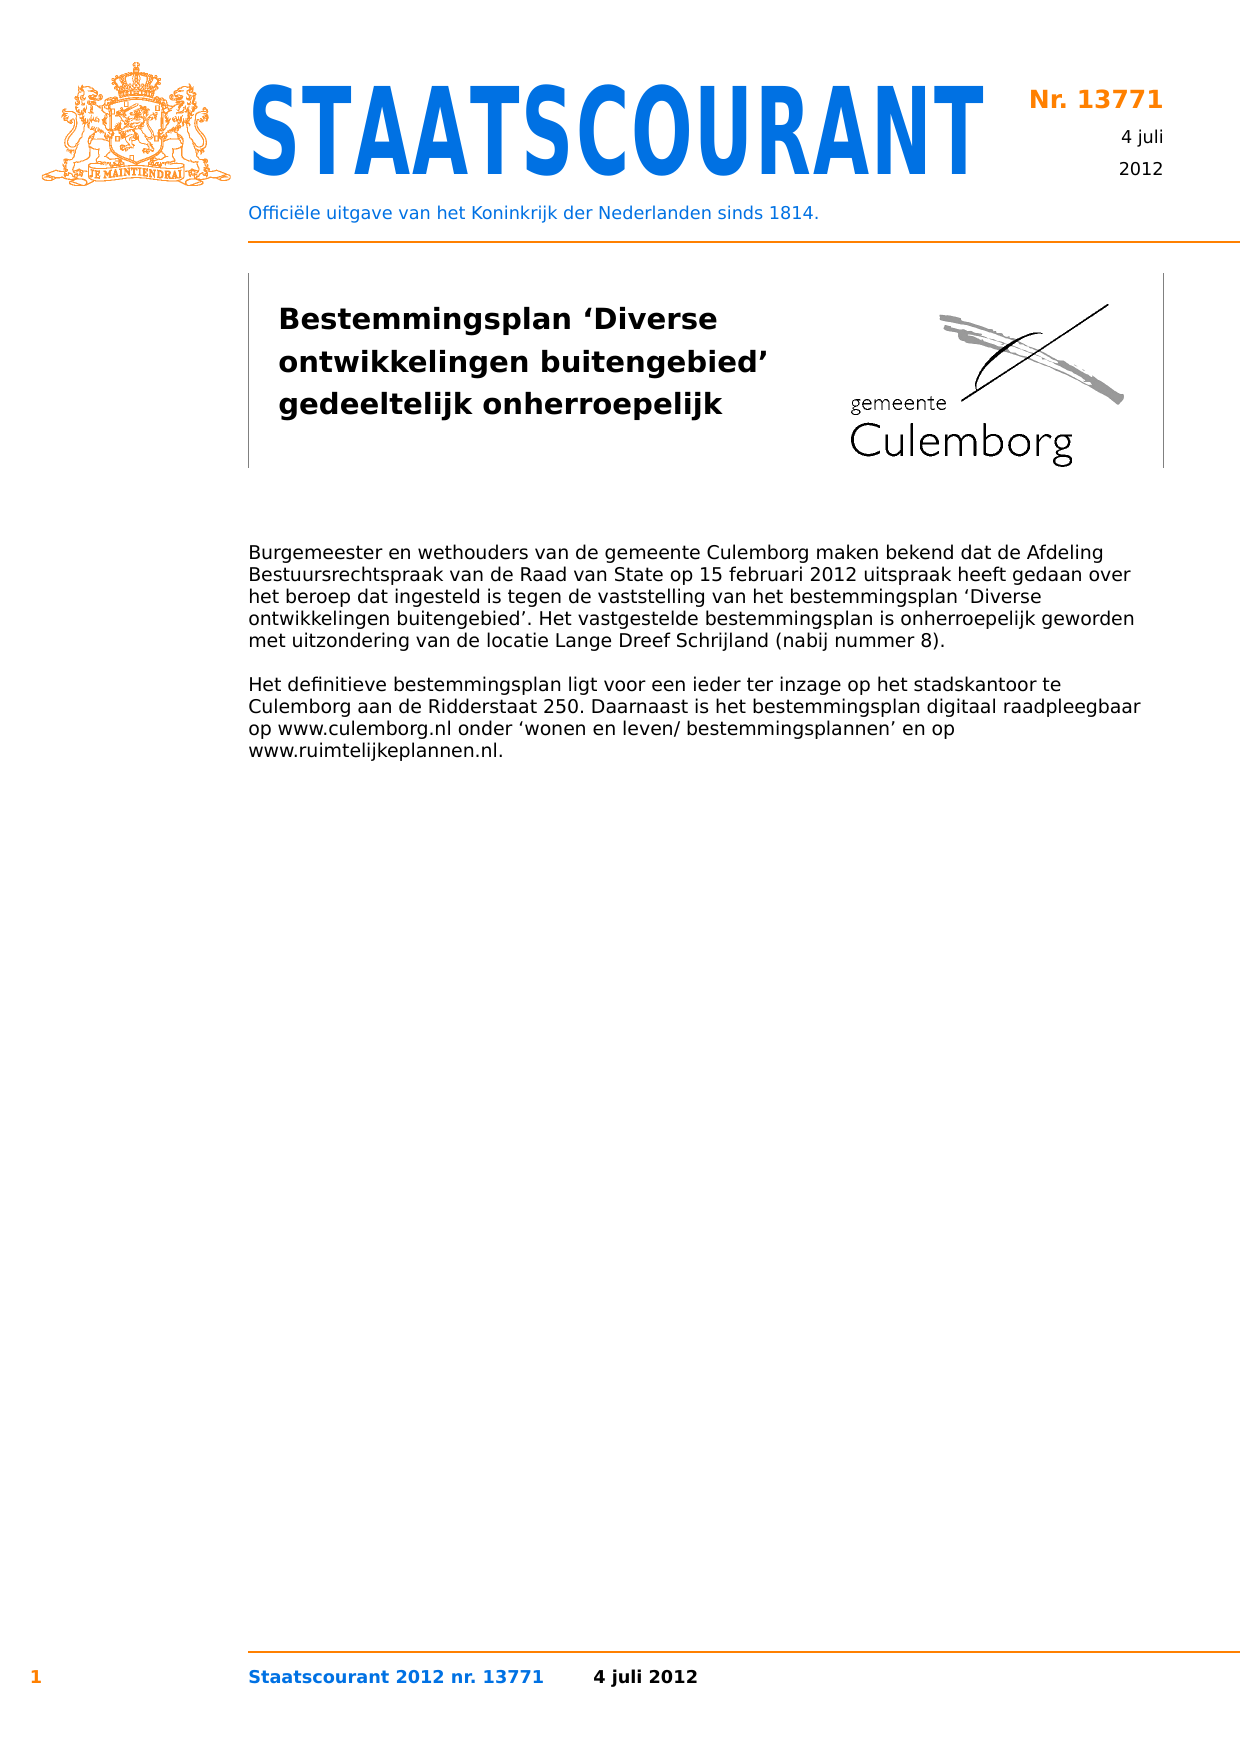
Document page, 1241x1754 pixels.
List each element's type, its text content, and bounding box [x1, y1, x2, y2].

table_header Nr. 13771 [998, 62, 1240, 121]
subtitle Bestemmingsplan ‘Diverse ontwikkelingen buitengebied’ gedeeltelijk onherroepelijk [249, 273, 1163, 468]
table_cell Officiële uitgave van het Koninkrijk der Nederlanden sinds 1814. [248, 203, 1240, 241]
table_header STAATSCOURANT [248, 62, 998, 203]
text Burgemeester en wethouders van de gemeente Culemborg maken bekend dat de Afdeling Bestuursrechtspraak van de Raad van State op 15 februari 2012 uitspraak heeft gedaan over het beroep dat ingesteld is tegen de vaststelling van het bestemmingsplan ‘Diverse ontwikkelingen buitengebied’. Het vastgestelde bestemmingsplan is onherroepelijk geworden met uitzondering van de locatie Lange Dreef Schrijland (nabij nummer 8). [248, 542, 1163, 652]
table_cell 2012 [998, 153, 1240, 203]
text Het definitieve bestemmingsplan ligt voor een ieder ter inzage op het stadskantoor te Culemborg aan de Ridderstaat 250. Daarnaast is het bestemmingsplan digitaal raadpleegbaar op www.culemborg.nl onder ‘wonen en leven/ bestemmingsplannen’ en op www.ruimtelijkeplannen.nl. [248, 674, 1163, 762]
table_header [25, 62, 248, 241]
picture [838, 302, 1134, 468]
table_cell 4 juli [998, 121, 1240, 153]
picture [41, 62, 231, 186]
